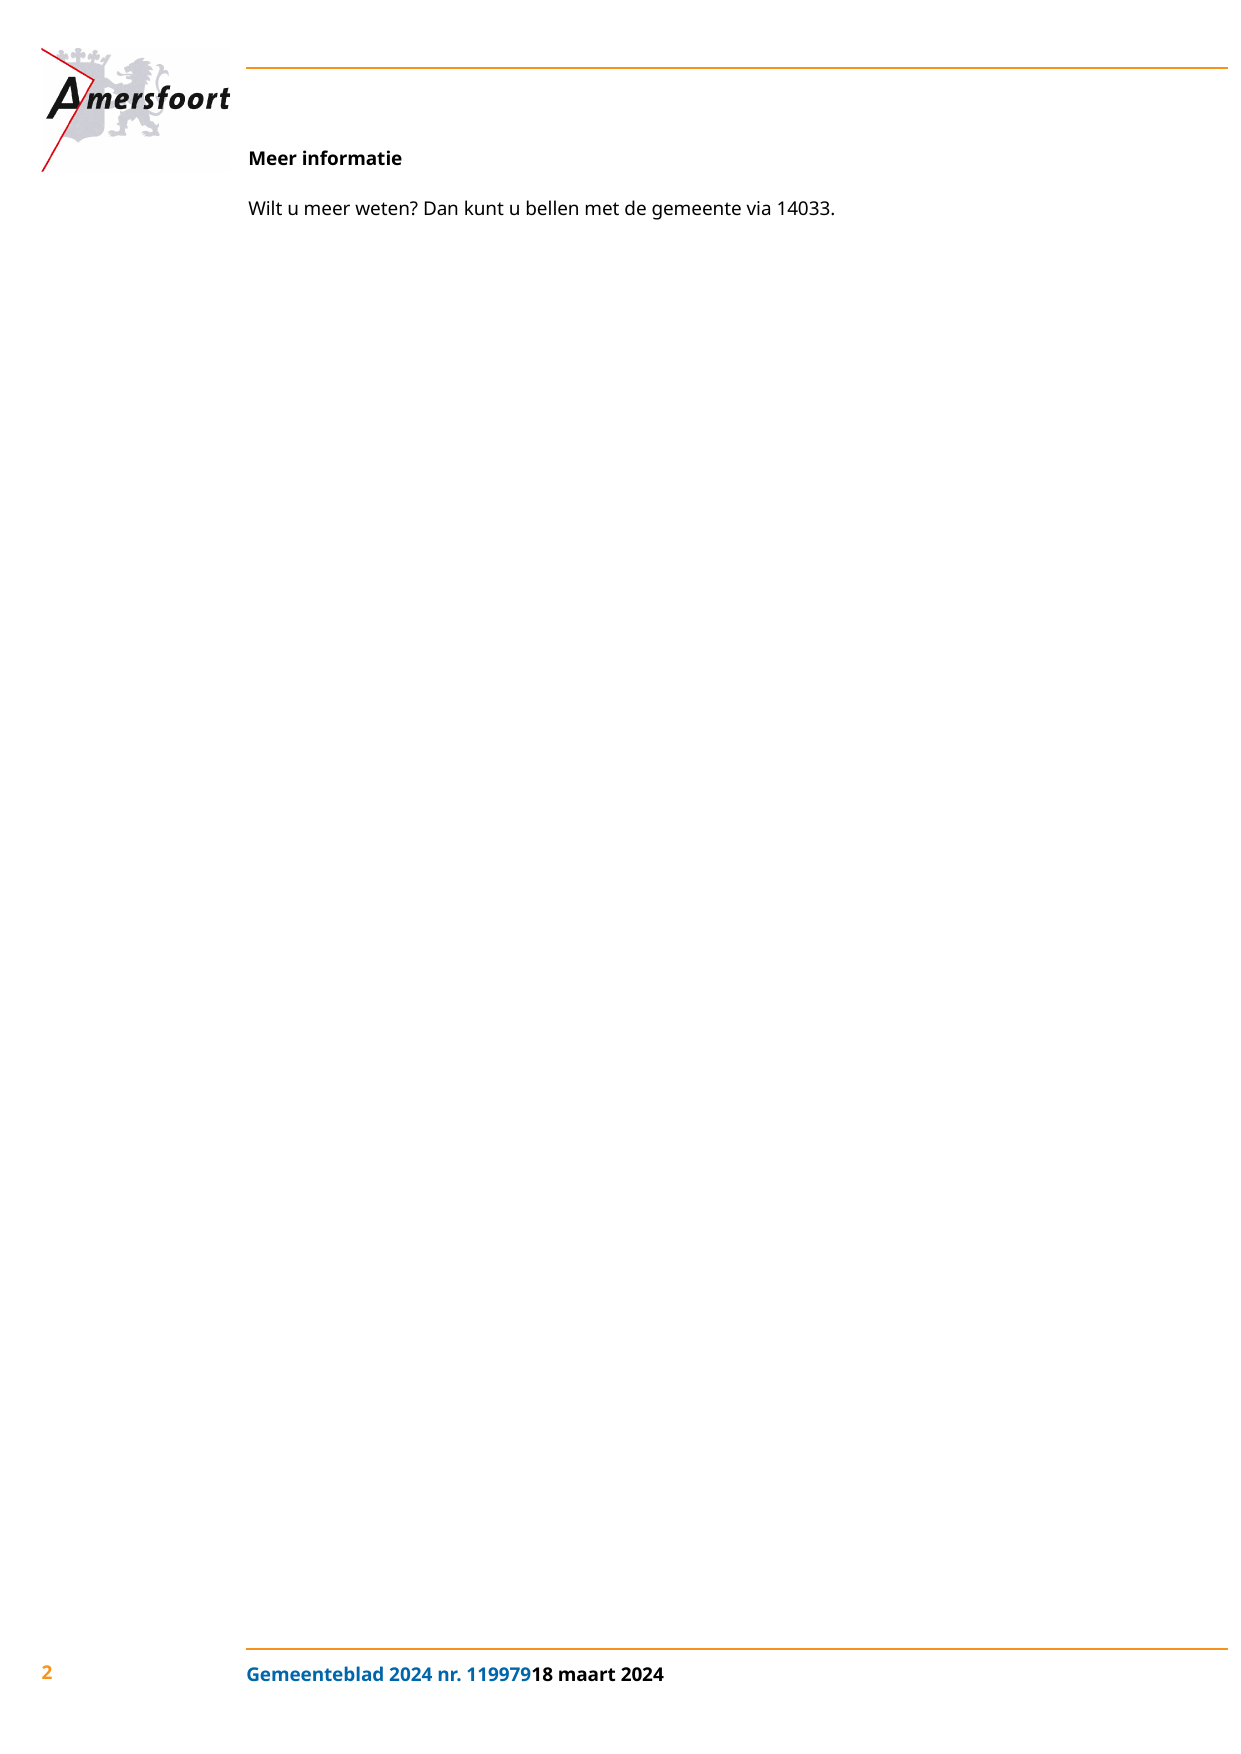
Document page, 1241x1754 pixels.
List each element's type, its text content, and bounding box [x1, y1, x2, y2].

text Meer informatie [248, 145, 1152, 171]
picture [41, 47, 231, 172]
text Wilt u meer weten? Dan kunt u bellen met de gemeente via 14033. [248, 196, 1152, 221]
